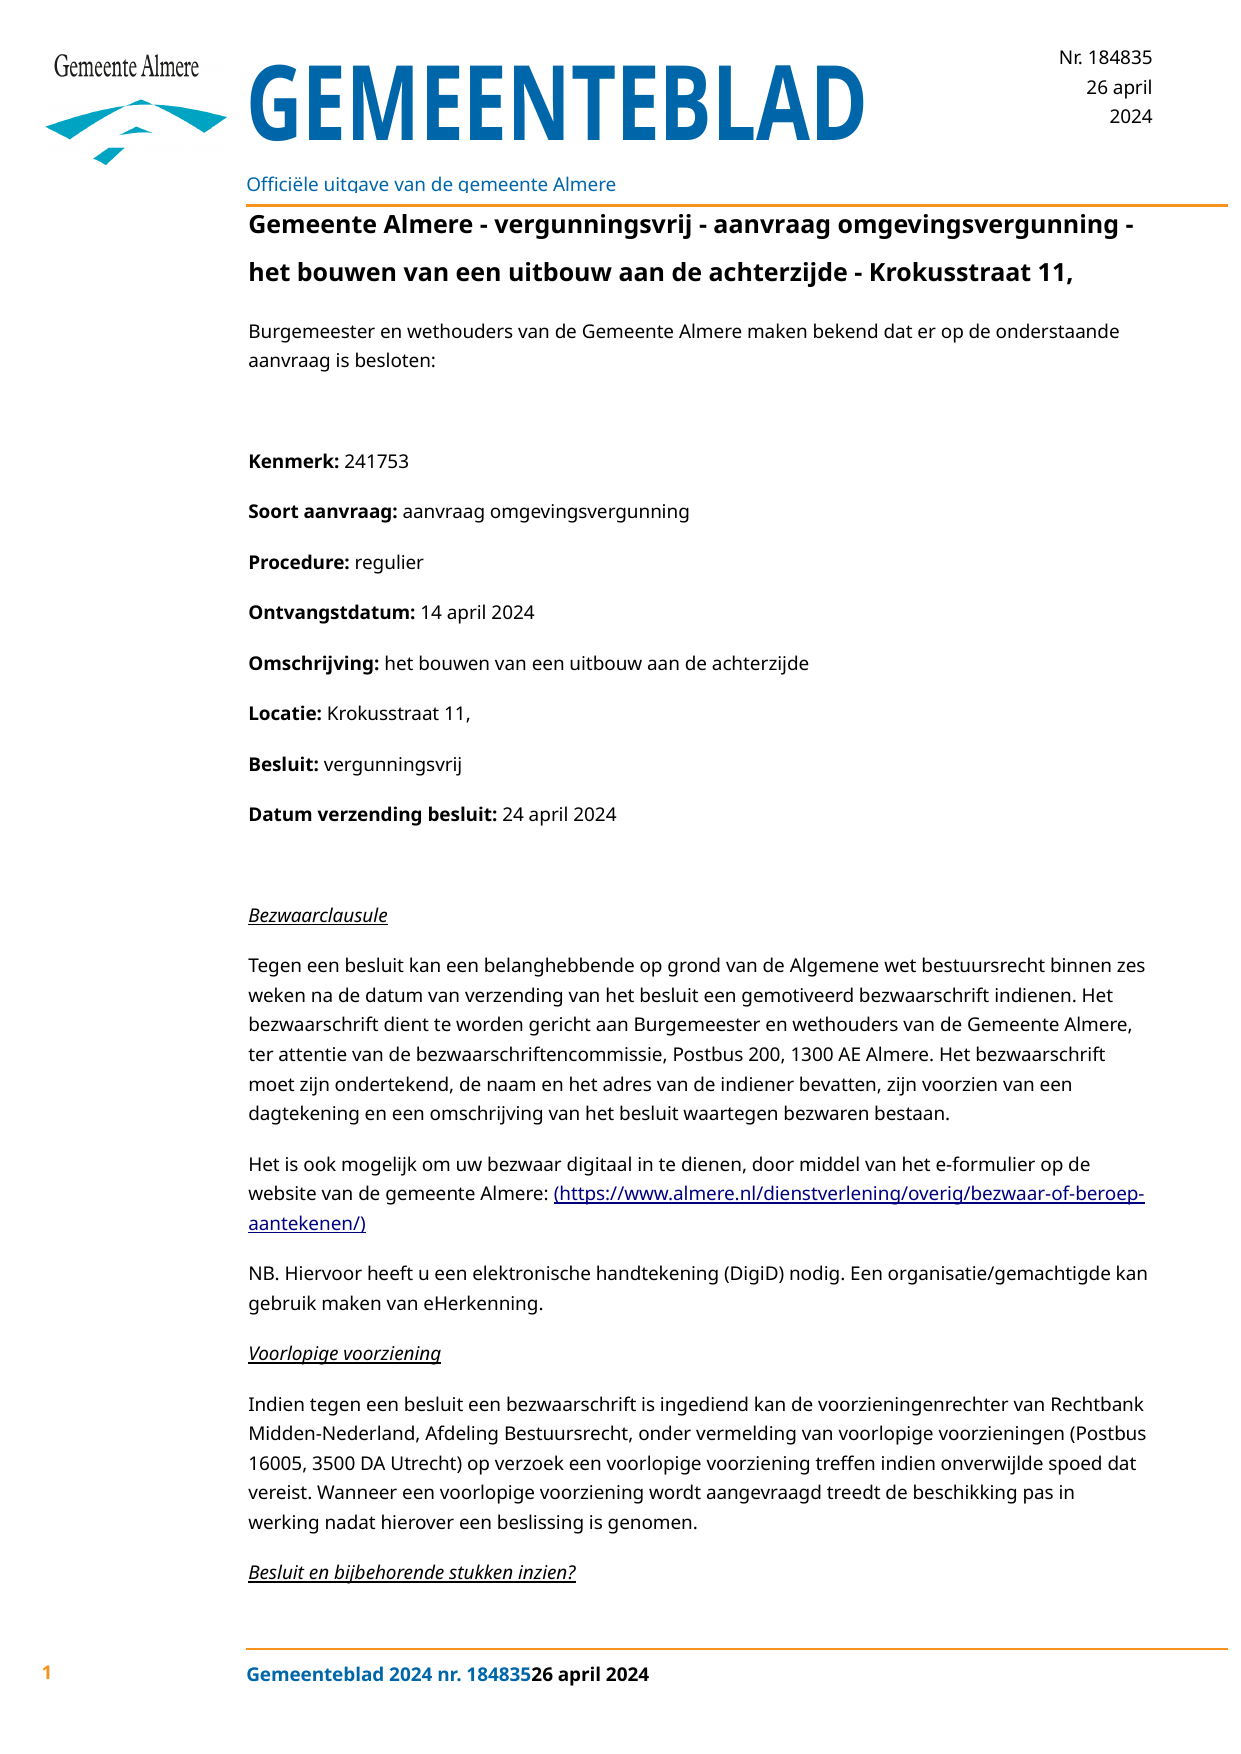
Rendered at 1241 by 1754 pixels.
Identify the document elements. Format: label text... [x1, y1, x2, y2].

text Kenmerk: 241753 [248, 448, 1152, 474]
text Bezwaarclausule [248, 902, 1152, 928]
text Procedure: regulier [248, 549, 1152, 575]
text Burgemeester en wethouders van de Gemeente Almere maken bekend dat er op de onderstaande aanvraag is besloten: [248, 318, 1152, 373]
text NB. Hiervoor heeft u een elektronische handtekening (DigiD) nodig. Een organisatie/gemachtigde kan gebruik maken van eHerkenning. [248, 1260, 1152, 1316]
text Soort aanvraag: aanvraag omgevingsvergunning [248, 499, 1152, 524]
text Omschrijving: het bouwen van een uitbouw aan de achterzijde [248, 650, 1152, 676]
text Het is ook mogelijk om uw bezwaar digitaal in te dienen, door middel van het e-formulier op de website van de gemeente Almere: (https://www.almere.nl/dienstverlening/overig/bezwaar-of-beroep-aantekenen/) [248, 1151, 1152, 1236]
text Locatie: Krokusstraat 11, [248, 700, 1152, 726]
text Besluit en bijbehorende stukken inzien? [248, 1559, 1152, 1585]
text Besluit: vergunningsvrij [248, 751, 1152, 777]
text Ontvangstdatum: 14 april 2024 [248, 599, 1152, 625]
text Indien tegen een besluit een bezwaarschrift is ingediend kan de voorzieningenrechter van Rechtbank Midden-Nederland, Afdeling Bestuursrecht, onder vermelding van voorlopige voorzieningen (Postbus 16005, 3500 DA Utrecht) op verzoek een voorlopige voorziening treffen indien onverwijlde spoed dat vereist. Wanneer een voorlopige voorziening wordt aangevraagd treedt de beschikking pas in werking nadat hierover een beslissing is genomen. [248, 1391, 1152, 1535]
text Datum verzending besluit: 24 april 2024 [248, 801, 1152, 827]
text Gemeente Almere - vergunningsvrij - aanvraag omgevingsvergunning - het bouwen van een uitbouw aan de achterzijde - Krokusstraat 11, [248, 207, 1152, 288]
picture [41, 47, 231, 172]
text Voorlopige voorziening [248, 1340, 1152, 1366]
text Tegen een besluit kan een belanghebbende op grond van de Algemene wet bestuursrecht binnen zes weken na de datum van verzending van het besluit een gemotiveerd bezwaarschrift indienen. Het bezwaarschrift dient te worden gericht aan Burgemeester en wethouders van de Gemeente Almere, ter attentie van de bezwaarschriftencommissie, Postbus 200, 1300 AE Almere. Het bezwaarschrift moet zijn ondertekend, de naam en het adres van de indiener bevatten, zijn voorzien van een dagtekening en een omschrijving van het besluit waartegen bezwaren bestaan. [248, 952, 1152, 1126]
